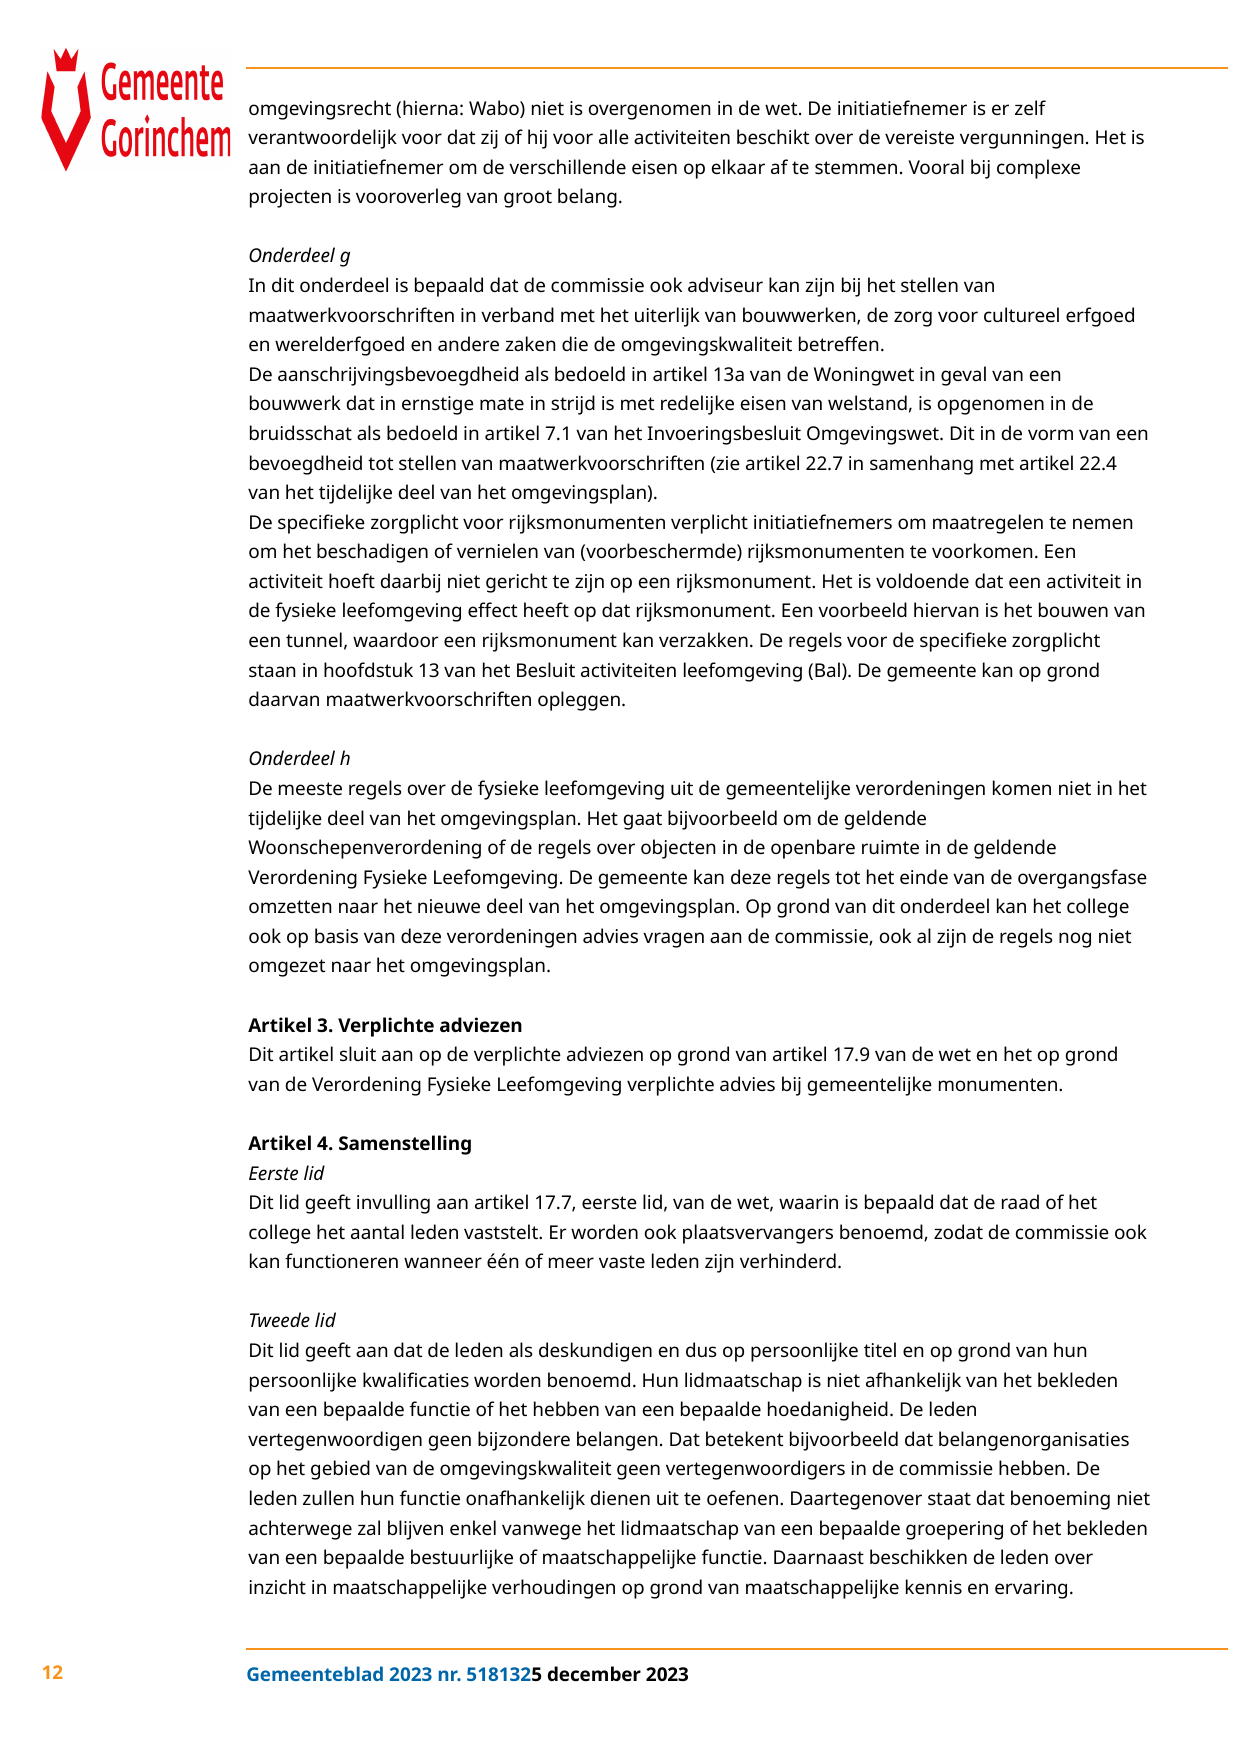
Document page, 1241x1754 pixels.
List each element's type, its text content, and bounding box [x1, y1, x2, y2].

text Dit lid geeft aan dat de leden als deskundigen en dus op persoonlijke titel en op grond van hun persoonlijke kwalificaties worden benoemd. Hun lidmaatschap is niet afhankelijk van het bekleden van een bepaalde functie of het hebben van een bepaalde hoedanigheid. De leden vertegenwoordigen geen bijzondere belangen. Dat betekent bijvoorbeeld dat belangenorganisaties op het gebied van de omgevingskwaliteit geen vertegenwoordigers in de commissie hebben. De leden zullen hun functie onafhankelijk dienen uit te oefenen. Daartegenover staat dat benoeming niet achterwege zal blijven enkel vanwege het lidmaatschap van een bepaalde groepering of het bekleden van een bepaalde bestuurlijke of maatschappelijke functie. Daarnaast beschikken de leden over inzicht in maatschappelijke verhoudingen op grond van maatschappelijke kennis en ervaring. [248, 1337, 1152, 1600]
text Dit lid geeft invulling aan artikel 17.7, eerste lid, van de wet, waarin is bepaald dat de raad of het college het aantal leden vaststelt. Er worden ook plaatsvervangers benoemd, zodat de commissie ook kan functioneren wanneer één of meer vaste leden zijn verhinderd. [248, 1189, 1152, 1274]
picture [41, 47, 231, 172]
text Artikel 3. Verplichte adviezen [248, 1012, 1152, 1038]
text Dit artikel sluit aan op de verplichte adviezen op grond van artikel 17.9 van de wet en het op grond van de Verordening Fysieke Leefomgeving verplichte advies bij gemeentelijke monumenten. [248, 1041, 1152, 1097]
text Tweede lid [248, 1308, 1152, 1333]
text In dit onderdeel is bepaald dat de commissie ook adviseur kan zijn bij het stellen van maatwerkvoorschriften in verband met het uiterlijk van bouwwerken, de zorg voor cultureel erfgoed en werelderfgoed en andere zaken die de omgevingskwaliteit betreffen. [248, 272, 1152, 357]
text Onderdeel h [248, 746, 1152, 771]
text Onderdeel g [248, 243, 1152, 268]
text De specifieke zorgplicht voor rijksmonumenten verplicht initiatiefnemers om maatregelen te nemen om het beschadigen of vernielen van (voorbeschermde) rijksmonumenten te voorkomen. Een activiteit hoeft daarbij niet gericht te zijn op een rijksmonument. Het is voldoende dat een activiteit in de fysieke leefomgeving effect heeft op dat rijksmonument. Een voorbeeld hiervan is het bouwen van een tunnel, waardoor een rijksmonument kan verzakken. De regels voor de specifieke zorgplicht staan in hoofdstuk 13 van het Besluit activiteiten leefomgeving (Bal). De gemeente kan op grond daarvan maatwerkvoorschriften opleggen. [248, 509, 1152, 712]
text De meeste regels over de fysieke leefomgeving uit de gemeentelijke verordeningen komen niet in het tijdelijke deel van het omgevingsplan. Het gaat bijvoorbeeld om de geldende Woonschepenverordening of de regels over objecten in de openbare ruimte in de geldende Verordening Fysieke Leefomgeving. De gemeente kan deze regels tot het einde van de overgangsfase omzetten naar het nieuwe deel van het omgevingsplan. Op grond van dit onderdeel kan het college ook op basis van deze verordeningen advies vragen aan de commissie, ook al zijn de regels nog niet omgezet naar het omgevingsplan. [248, 775, 1152, 978]
text Eerste lid [248, 1160, 1152, 1186]
text De aanschrijvingsbevoegdheid als bedoeld in artikel 13a van de Woningwet in geval van een bouwwerk dat in ernstige mate in strijd is met redelijke eisen van welstand, is opgenomen in de bruidsschat als bedoeld in artikel 7.1 van het Invoeringsbesluit Omgevingswet. Dit in de vorm van een bevoegdheid tot stellen van maatwerkvoorschriften (zie artikel 22.7 in samenhang met artikel 22.4 van het tijdelijke deel van het omgevingsplan). [248, 361, 1152, 505]
text omgevingsrecht (hierna: Wabo) niet is overgenomen in de wet. De initiatiefnemer is er zelf verantwoordelijk voor dat zij of hij voor alle activiteiten beschikt over de vereiste vergunningen. Het is aan de initiatiefnemer om de verschillende eisen op elkaar af te stemmen. Vooral bij complexe projecten is vooroverleg van groot belang. [248, 95, 1152, 209]
text Artikel 4. Samenstelling [248, 1130, 1152, 1156]
